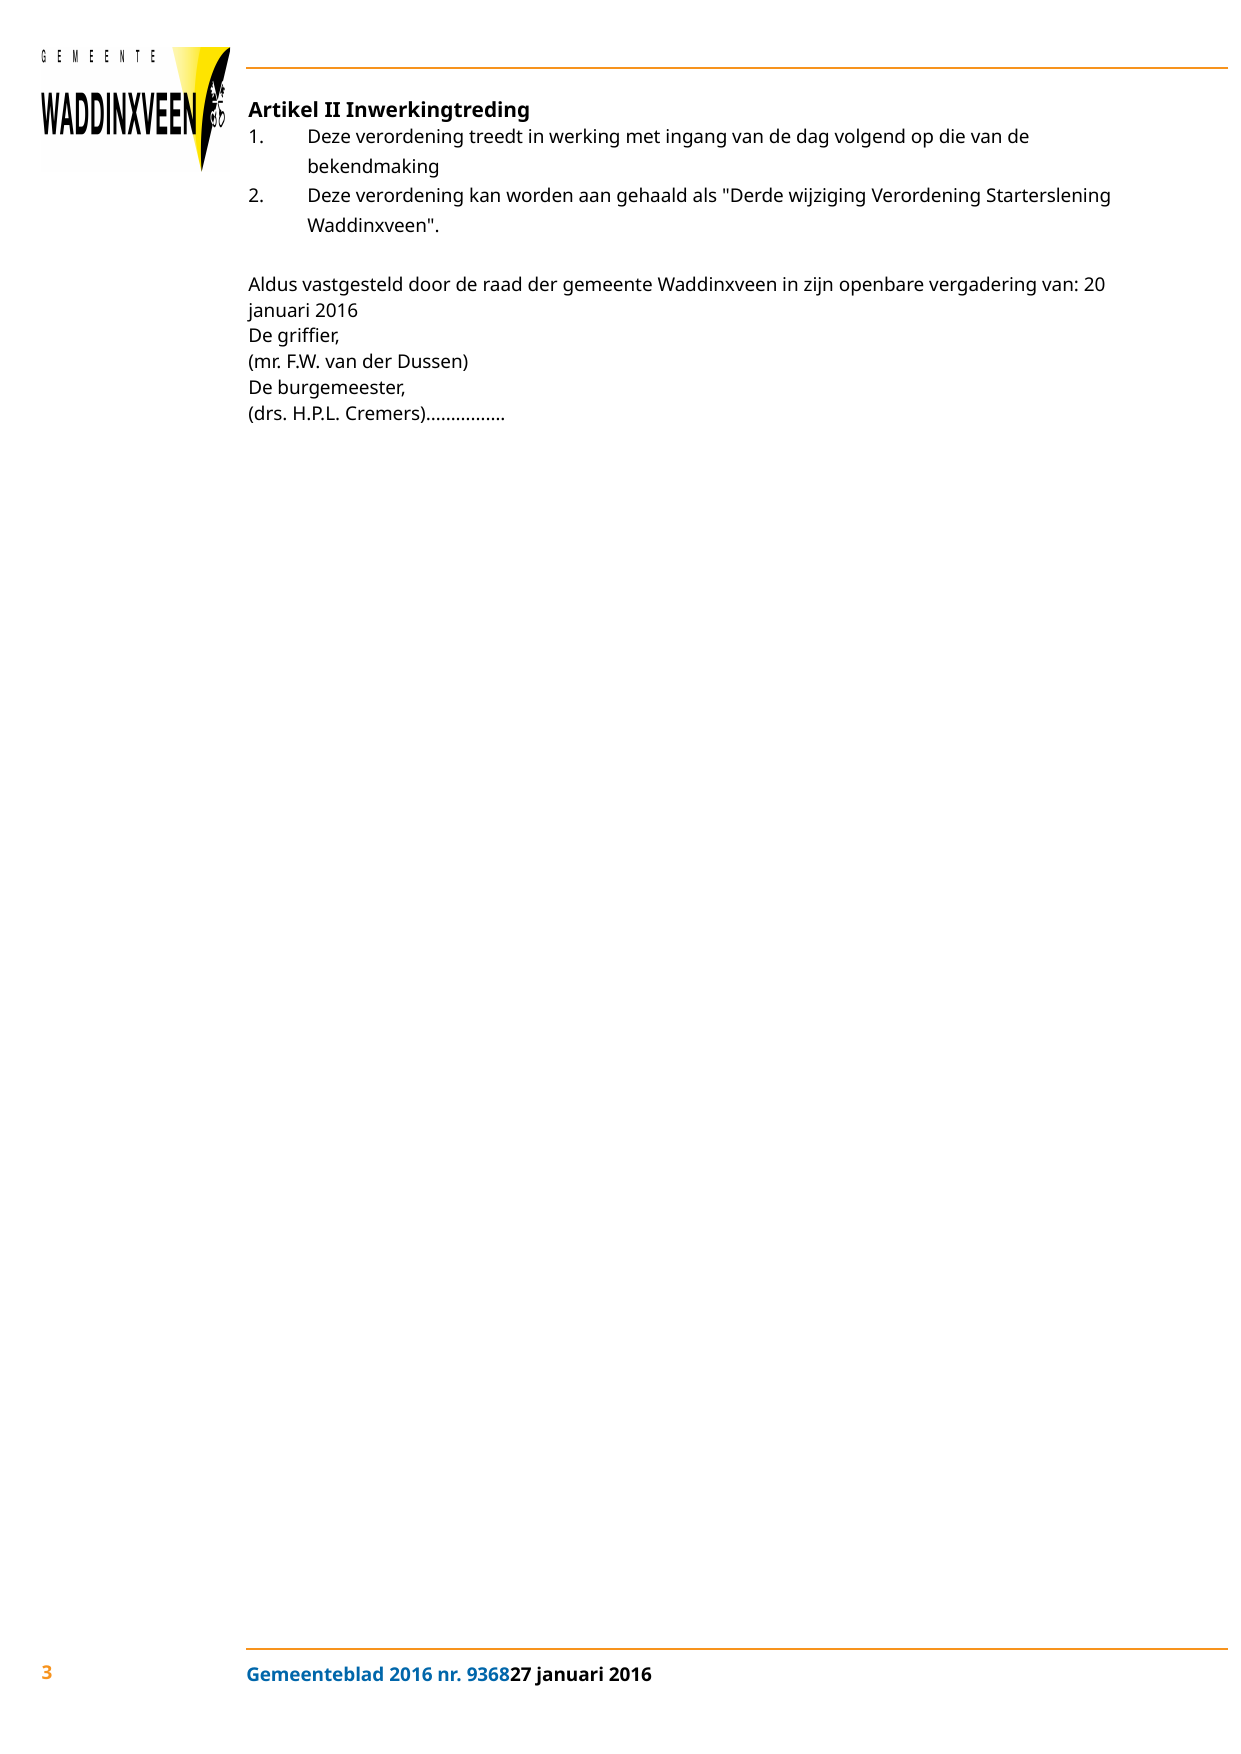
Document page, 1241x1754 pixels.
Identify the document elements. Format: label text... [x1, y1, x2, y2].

picture [41, 47, 231, 172]
text (mr. F.W. van der Dussen) [248, 348, 1152, 374]
text (drs. H.P.L. Cremers)……………. [248, 400, 1152, 426]
text Aldus vastgesteld door de raad der gemeente Waddinxveen in zijn openbare vergadering van: 20 januari 2016 [248, 271, 1152, 323]
text Artikel II Inwerkingtreding [248, 95, 1152, 123]
list Deze verordening kan worden aan gehaald als "Derde wijziging Verordening Starterslening Waddinxveen". [248, 182, 1152, 238]
text De griffier, [248, 323, 1152, 348]
list Deze verordening treedt in werking met ingang van de dag volgend op die van de bekendmaking [248, 123, 1152, 178]
text De burgemeester, [248, 374, 1152, 400]
